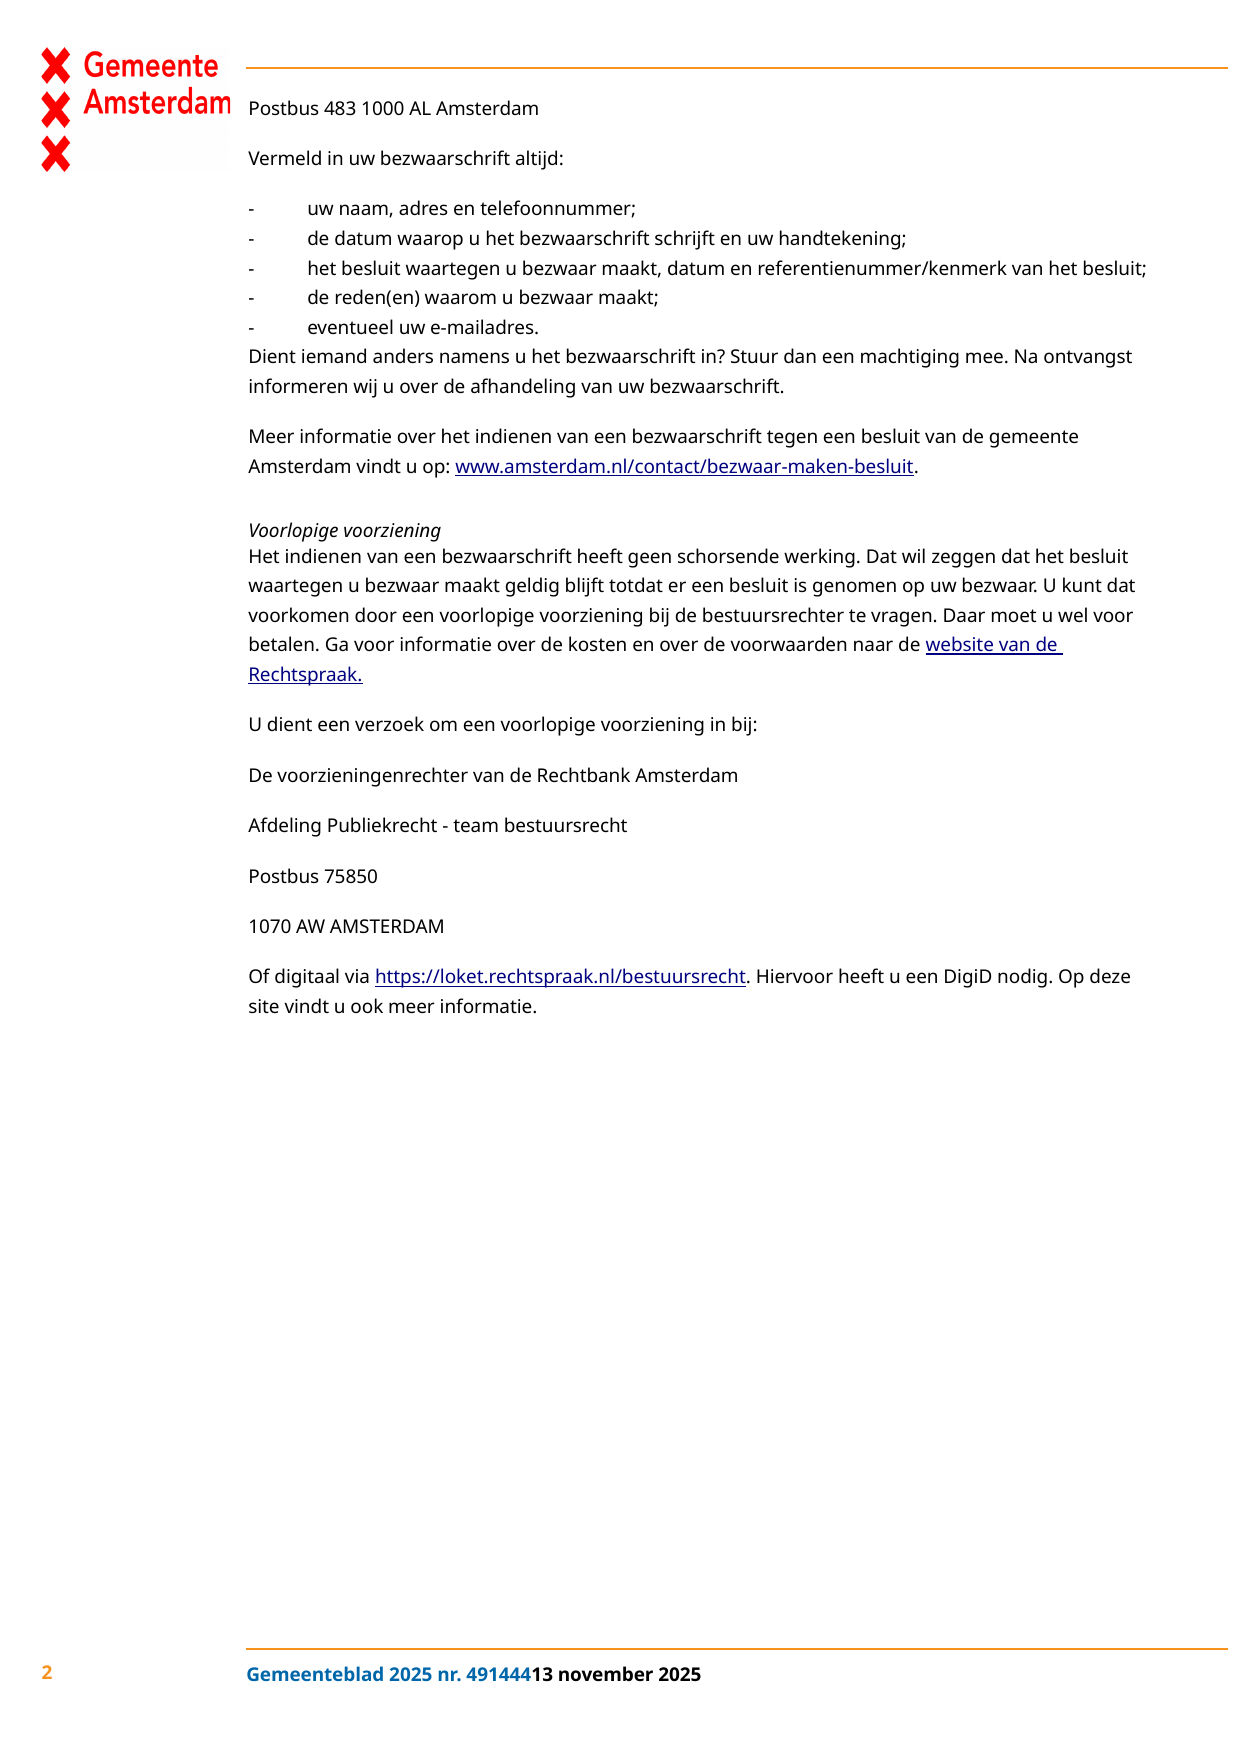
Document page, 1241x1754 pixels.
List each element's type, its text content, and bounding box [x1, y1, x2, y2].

text Dient iemand anders namens u het bezwaarschrift in? Stuur dan een machtiging mee. Na ontvangst informeren wij u over de afhandeling van uw bezwaarschrift. [248, 343, 1152, 399]
text Postbus 75850 [248, 863, 1152, 888]
text Het indienen van een bezwaarschrift heeft geen schorsende werking. Dat wil zeggen dat het besluit waartegen u bezwaar maakt geldig blijft totdat er een besluit is genomen op uw bezwaar. U kunt dat voorkomen door een voorlopige voorziening bij de bestuursrechter te vragen. Daar moet u wel voor betalen. Ga voor informatie over de kosten en over de voorwaarden naar de website van de Rechtspraak. [248, 543, 1152, 687]
text Voorlopige voorziening [248, 517, 1152, 543]
picture [41, 47, 231, 172]
text De voorzieningenrechter van de Rechtbank Amsterdam [248, 762, 1152, 788]
text Afdeling Publiekrecht - team bestuursrecht [248, 812, 1152, 838]
text 1070 AW AMSTERDAM [248, 913, 1152, 939]
text Of digitaal via https://loket.rechtspraak.nl/bestuursrecht. Hiervoor heeft u een DigiD nodig. Op deze site vindt u ook meer informatie. [248, 964, 1152, 1019]
list het besluit waartegen u bezwaar maakt, datum en referentienummer/kenmerk van het besluit; [248, 255, 1152, 281]
list uw naam, adres en telefoonnummer; [248, 196, 1152, 221]
text Postbus 483 1000 AL Amsterdam [248, 95, 1152, 121]
text U dient een verzoek om een voorlopige voorziening in bij: [248, 712, 1152, 737]
list eventueel uw e-mailadres. [248, 314, 1152, 340]
text Vermeld in uw bezwaarschrift altijd: [248, 145, 1152, 171]
list de datum waarop u het bezwaarschrift schrijft en uw handtekening; [248, 225, 1152, 251]
text Meer informatie over het indienen van een bezwaarschrift tegen een besluit van de gemeente Amsterdam vindt u op: www.amsterdam.nl/contact/bezwaar-maken-besluit. [248, 423, 1152, 479]
list de reden(en) waarom u bezwaar maakt; [248, 284, 1152, 310]
